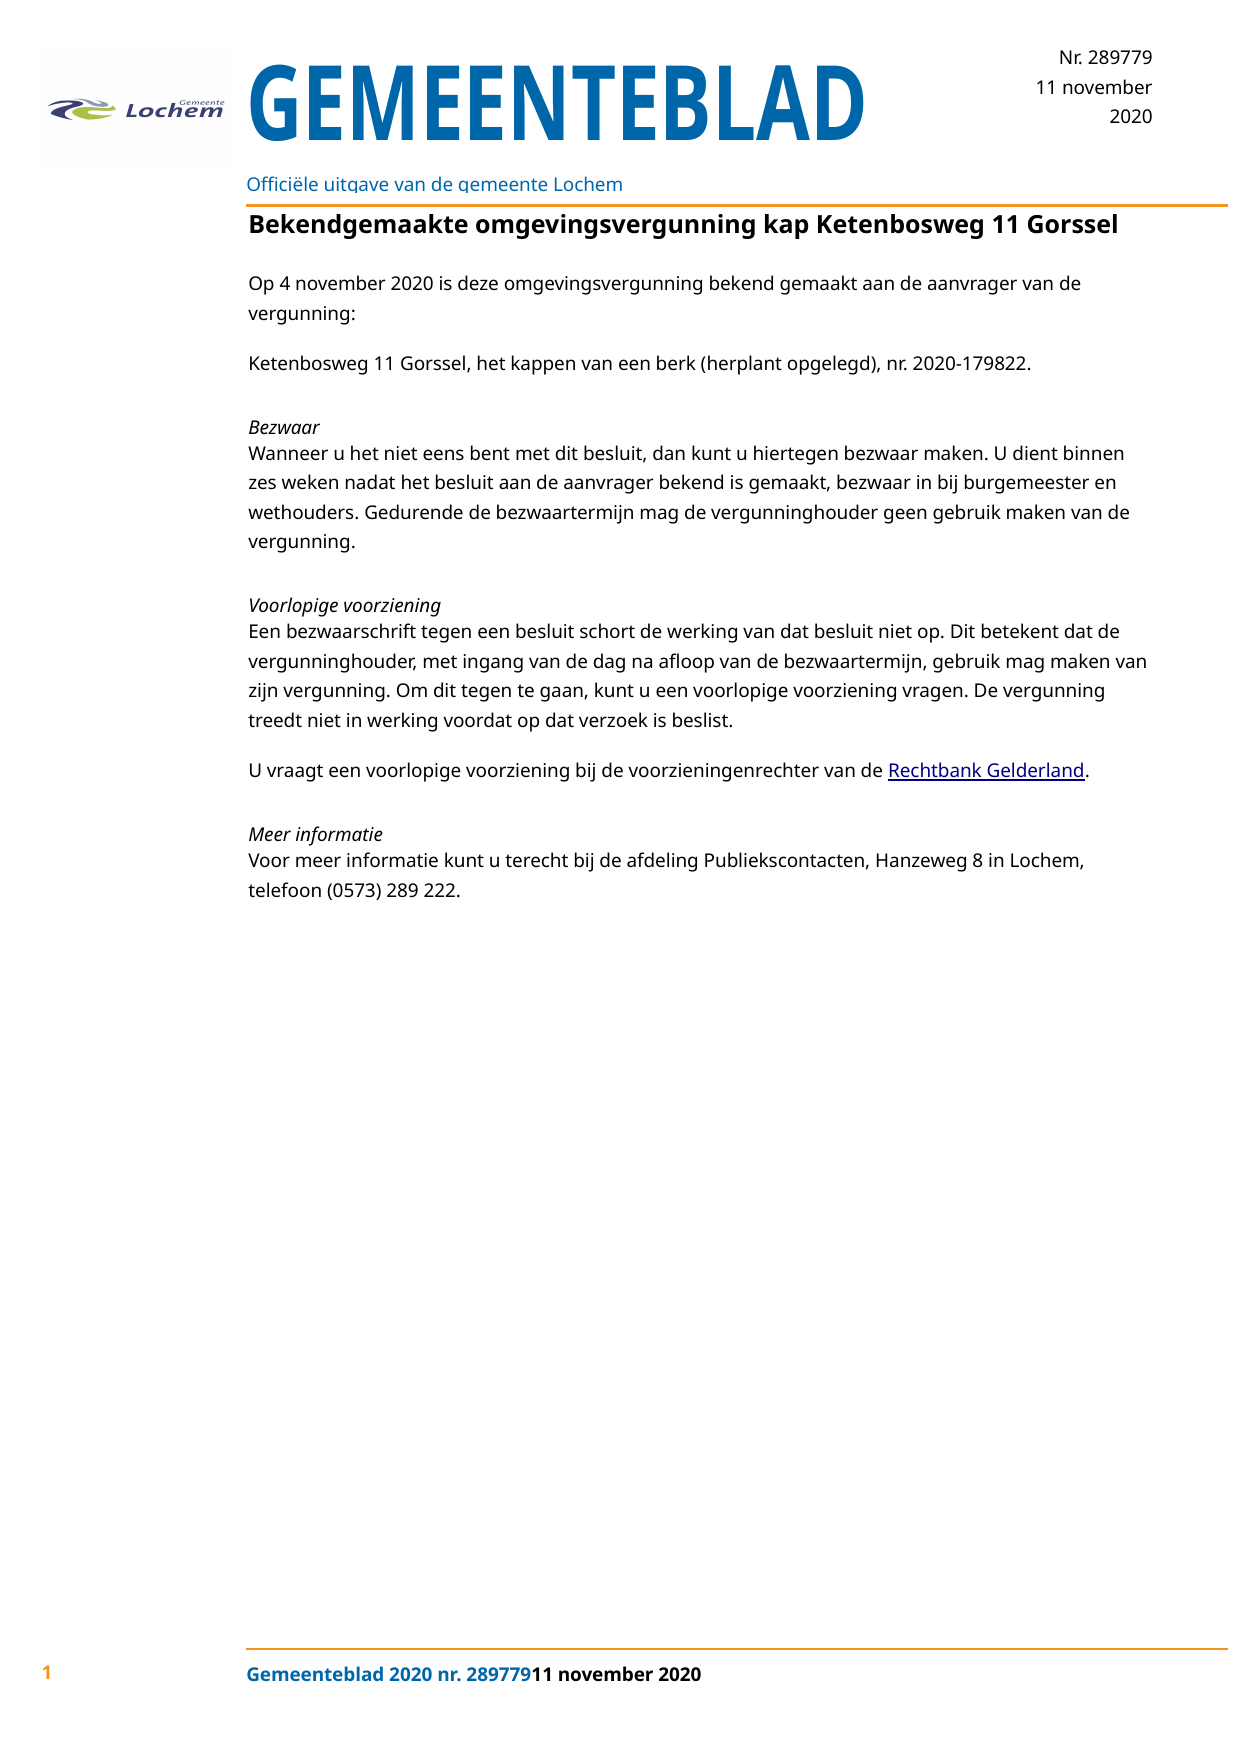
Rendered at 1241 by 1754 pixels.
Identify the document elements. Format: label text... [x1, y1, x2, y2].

text Meer informatie [248, 822, 1152, 847]
text Ketenbosweg 11 Gorssel, het kappen van een berk (herplant opgelegd), nr. 2020-179822. [248, 350, 1152, 376]
text Een bezwaarschrift tegen een besluit schort de werking van dat besluit niet op. Dit betekent dat de vergunninghouder, met ingang van de dag na afloop van de bezwaartermijn, gebruik mag maken van zijn vergunning. Om dit tegen te gaan, kunt u een voorlopige voorziening vragen. De vergunning treedt niet in werking voordat op dat verzoek is beslist. [248, 618, 1152, 733]
text Wanneer u het niet eens bent met dit besluit, dan kunt u hiertegen bezwaar maken. U dient binnen zes weken nadat het besluit aan de aanvrager bekend is gemaakt, bezwaar in bij burgemeester en wethouders. Gedurende de bezwaartermijn mag de vergunninghouder geen gebruik maken van de vergunning. [248, 440, 1152, 554]
text Voor meer informatie kunt u terecht bij de afdeling Publiekscontacten, Hanzeweg 8 in Lochem, telefoon (0573) 289 222. [248, 847, 1152, 903]
text Voorlopige voorziening [248, 593, 1152, 618]
text U vraagt een voorlopige voorziening bij de voorzieningenrechter van de Rechtbank Gelderland. [248, 758, 1152, 783]
text Op 4 november 2020 is deze omgevingsvergunning bekend gemaakt aan de aanvrager van de vergunning: [248, 270, 1152, 326]
picture [41, 47, 231, 172]
text Bezwaar [248, 414, 1152, 440]
text Bekendgemaakte omgevingsvergunning kap Ketenbosweg 11 Gorssel [248, 207, 1152, 241]
